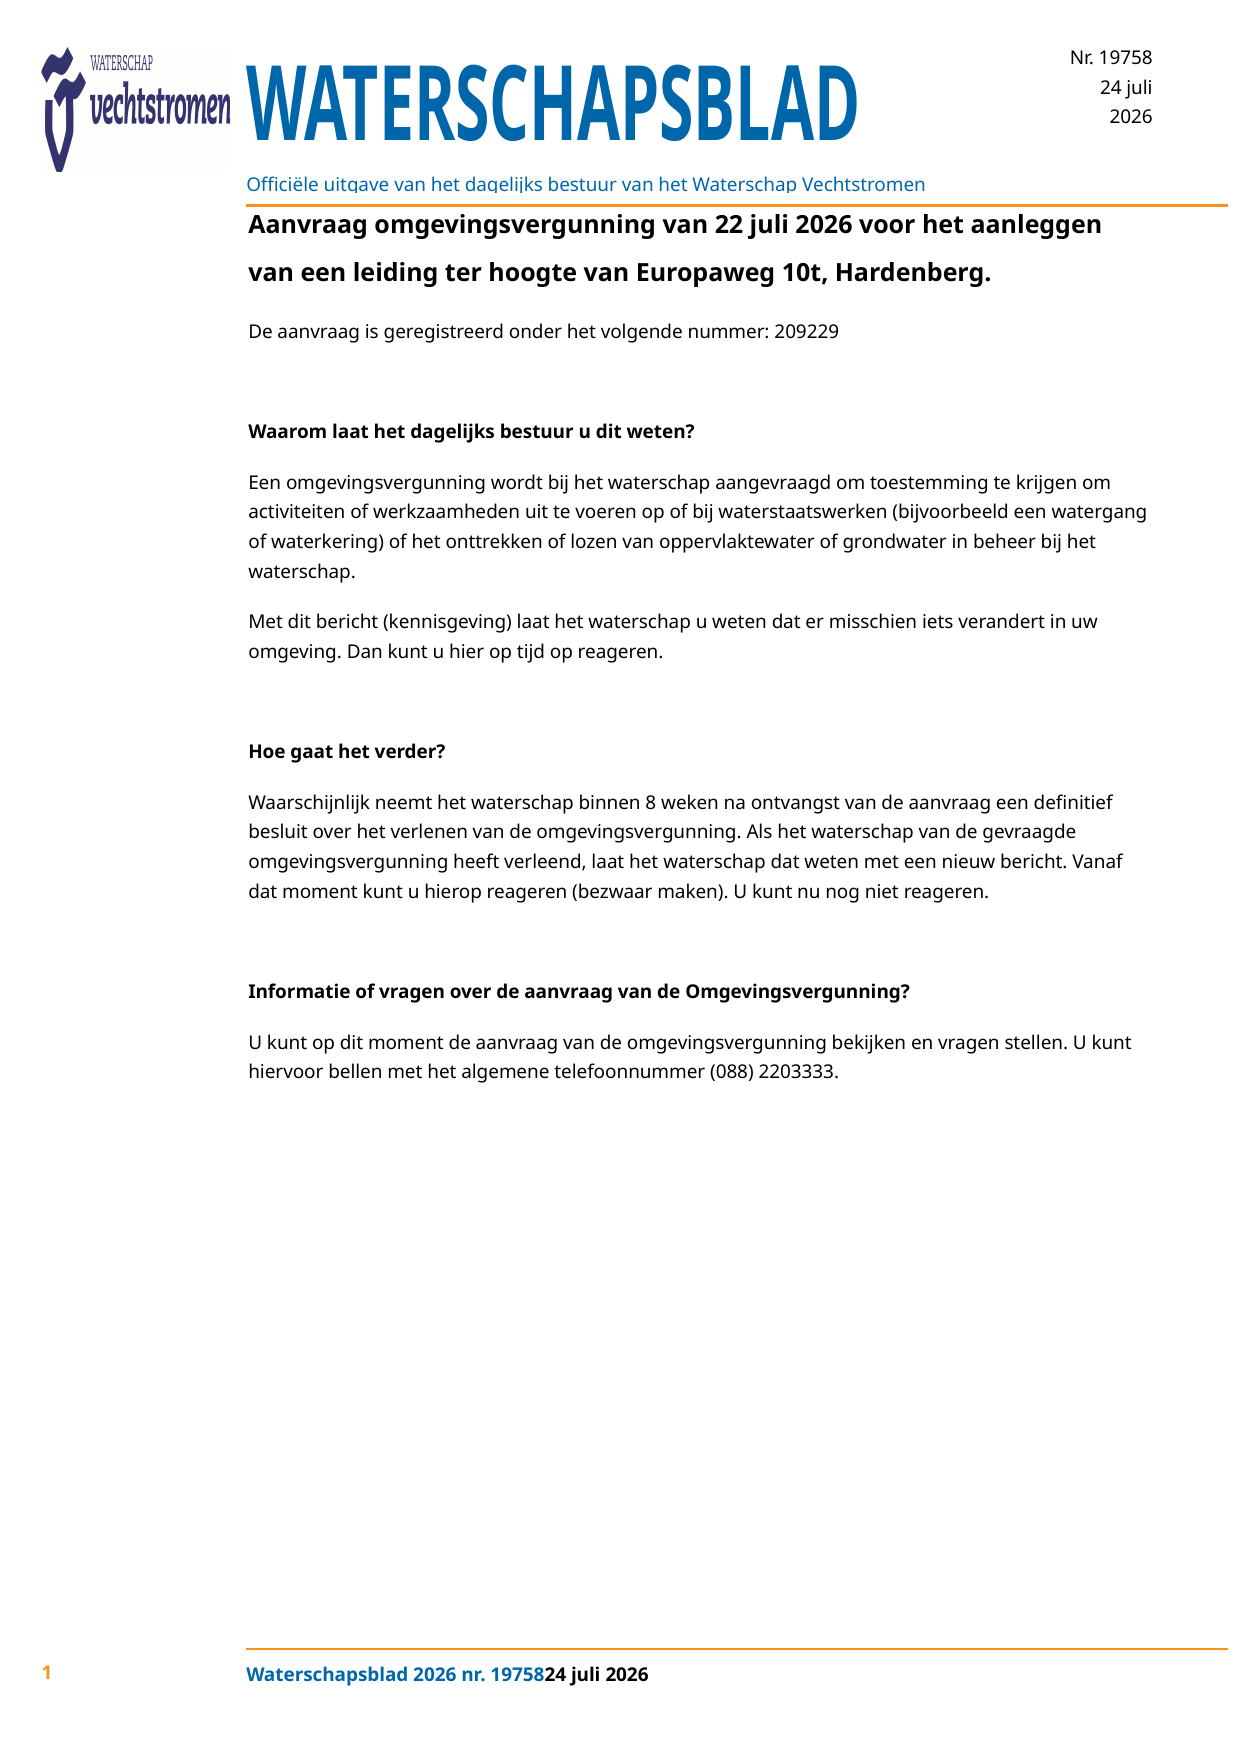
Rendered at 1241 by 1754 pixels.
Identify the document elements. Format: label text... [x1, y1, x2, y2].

picture [41, 47, 231, 172]
text Hoe gaat het verder? [248, 739, 1152, 764]
text Met dit bericht (kennisgeving) laat het waterschap u weten dat er misschien iets verandert in uw omgeving. Dan kunt u hier op tijd op reageren. [248, 608, 1152, 664]
text Waarom laat het dagelijks bestuur u dit weten? [248, 419, 1152, 444]
text De aanvraag is geregistreerd onder het volgende nummer: 209229 [248, 318, 1152, 344]
text U kunt op dit moment de aanvraag van de omgevingsvergunning bekijken en vragen stellen. U kunt hiervoor bellen met het algemene telefoonnummer (088) 2203333. [248, 1029, 1152, 1084]
text Waarschijnlijk neemt het waterschap binnen 8 weken na ontvangst van de aanvraag een definitief besluit over het verlenen van de omgevingsvergunning. Als het waterschap van de gevraagde omgevingsvergunning heeft verleend, laat het waterschap dat weten met een nieuw bericht. Vanaf dat moment kunt u hierop reageren (bezwaar maken). U kunt nu nog niet reageren. [248, 789, 1152, 904]
text Een omgevingsvergunning wordt bij het waterschap aangevraagd om toestemming te krijgen om activiteiten of werkzaamheden uit te voeren op of bij waterstaatswerken (bijvoorbeeld een watergang of waterkering) of het onttrekken of lozen van oppervlaktewater of grondwater in beheer bij het waterschap. [248, 469, 1152, 584]
text Aanvraag omgevingsvergunning van 22 juli 2026 voor het aanleggen van een leiding ter hoogte van Europaweg 10t, Hardenberg. [248, 207, 1152, 288]
text Informatie of vragen over de aanvraag van de Omgevingsvergunning? [248, 979, 1152, 1004]
